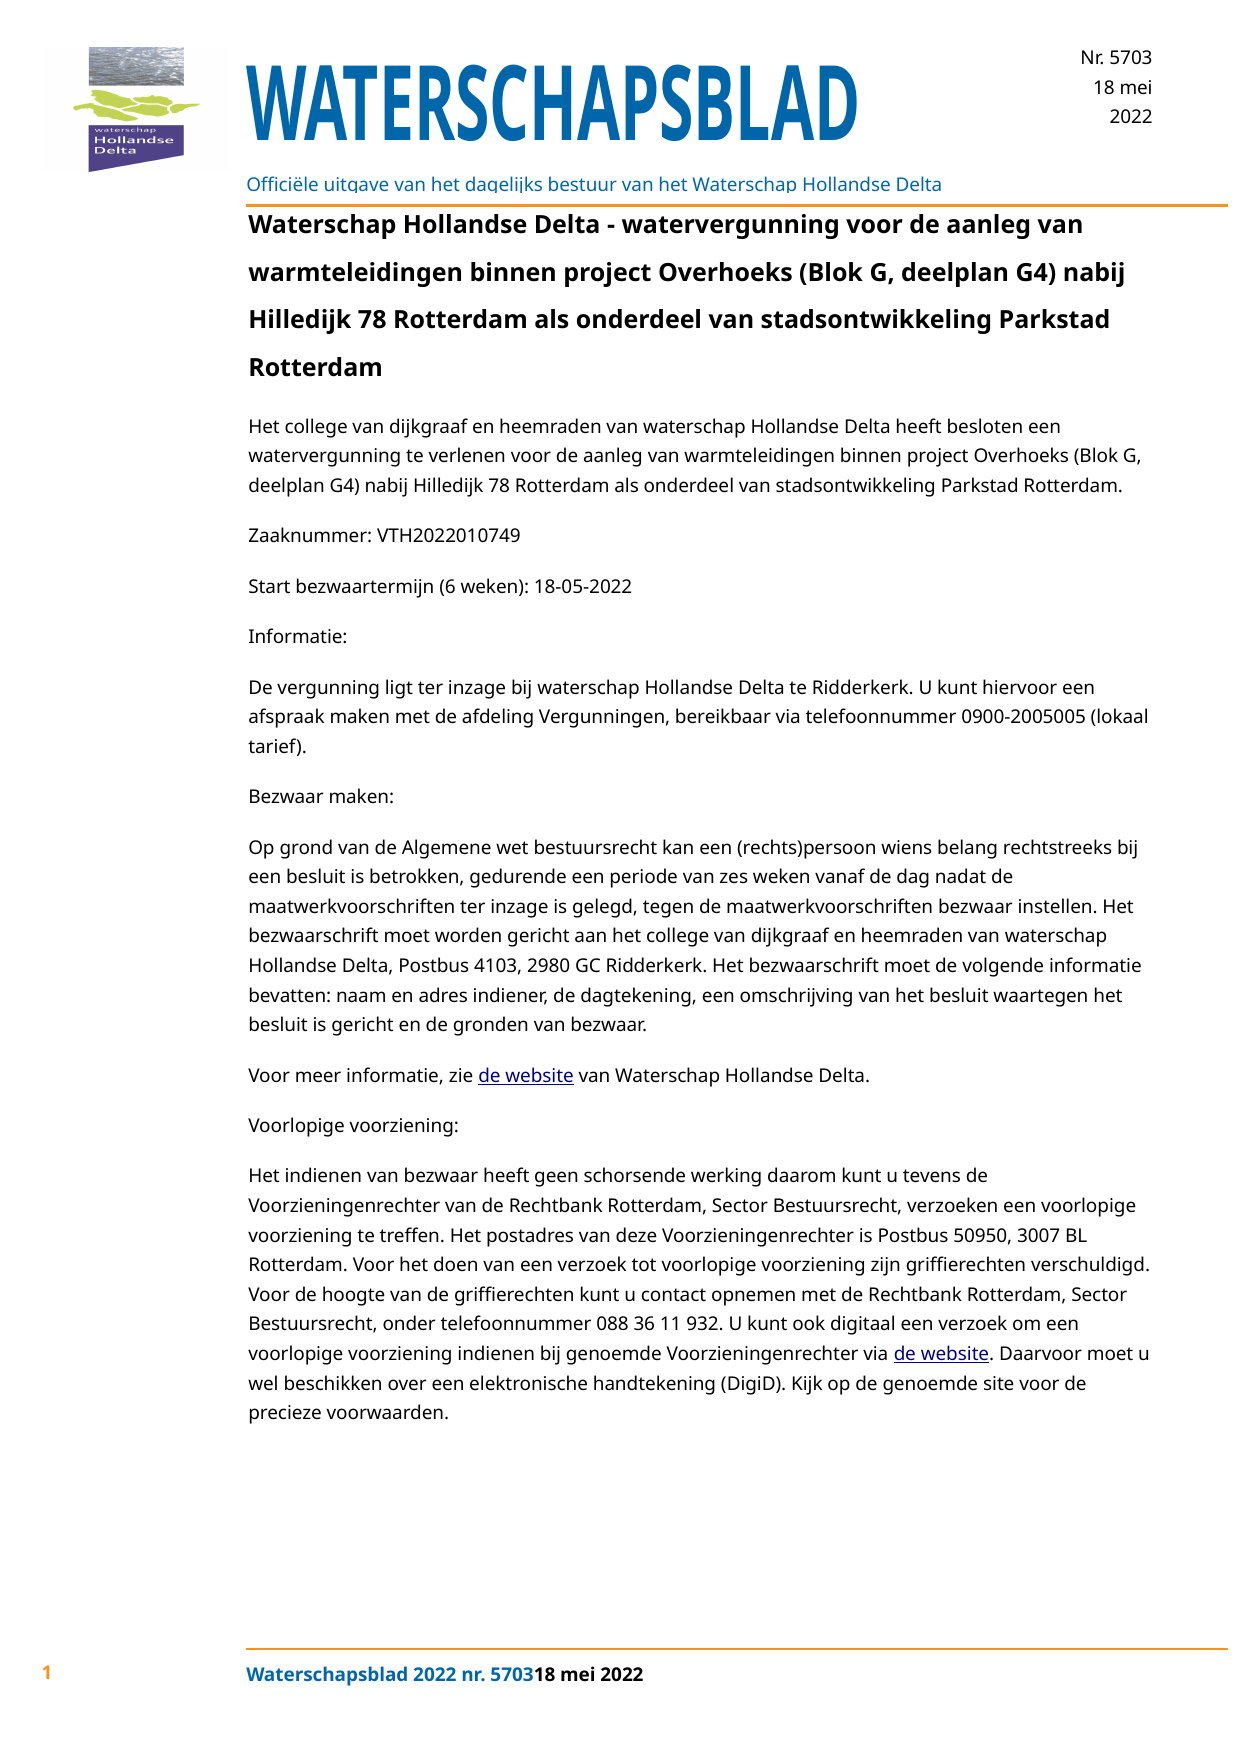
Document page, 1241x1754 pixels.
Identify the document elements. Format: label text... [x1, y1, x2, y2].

text Start bezwaartermijn (6 weken): 18-05-2022 [248, 573, 1152, 599]
text De vergunning ligt ter inzage bij waterschap Hollandse Delta te Ridderkerk. U kunt hiervoor een afspraak maken met de afdeling Vergunningen, bereikbaar via telefoonnummer 0900-2005005 (lokaal tarief). [248, 674, 1152, 759]
text Het indienen van bezwaar heeft geen schorsende werking daarom kunt u tevens de Voorzieningenrechter van de Rechtbank Rotterdam, Sector Bestuursrecht, verzoeken een voorlopige voorziening te treffen. Het postadres van deze Voorzieningenrechter is Postbus 50950, 3007 BL Rotterdam. Voor het doen van een verzoek tot voorlopige voorziening zijn griffierechten verschuldigd. Voor de hoogte van de griffierechten kunt u contact opnemen met de Rechtbank Rotterdam, Sector Bestuursrecht, onder telefoonnummer 088 36 11 932. U kunt ook digitaal een verzoek om een voorlopige voorziening indienen bij genoemde Voorzieningenrechter via de website. Daarvoor moet u wel beschikken over een elektronische handtekening (DigiD). Kijk op de genoemde site voor de precieze voorwaarden. [248, 1163, 1152, 1425]
picture [41, 47, 231, 172]
text Waterschap Hollandse Delta - watervergunning voor de aanleg van warmteleidingen binnen project Overhoeks (Blok G, deelplan G4) nabij Hilledijk 78 Rotterdam als onderdeel van stadsontwikkeling Parkstad Rotterdam [248, 207, 1152, 384]
text Op grond van de Algemene wet bestuursrecht kan een (rechts)persoon wiens belang rechtstreeks bij een besluit is betrokken, gedurende een periode van zes weken vanaf de dag nadat de maatwerkvoorschriften ter inzage is gelegd, tegen de maatwerkvoorschriften bezwaar instellen. Het bezwaarschrift moet worden gericht aan het college van dijkgraaf en heemraden van waterschap Hollandse Delta, Postbus 4103, 2980 GC Ridderkerk. Het bezwaarschrift moet de volgende informatie bevatten: naam en adres indiener, de dagtekening, een omschrijving van het besluit waartegen het besluit is gericht en de gronden van bezwaar. [248, 834, 1152, 1037]
text Voor meer informatie, zie de website van Waterschap Hollandse Delta. [248, 1062, 1152, 1088]
text Zaaknummer: VTH2022010749 [248, 523, 1152, 548]
text Voorlopige voorziening: [248, 1112, 1152, 1138]
text Het college van dijkgraaf en heemraden van waterschap Hollandse Delta heeft besloten een watervergunning te verlenen voor de aanleg van warmteleidingen binnen project Overhoeks (Blok G, deelplan G4) nabij Hilledijk 78 Rotterdam als onderdeel van stadsontwikkeling Parkstad Rotterdam. [248, 413, 1152, 498]
text Bezwaar maken: [248, 783, 1152, 809]
text Informatie: [248, 623, 1152, 649]
